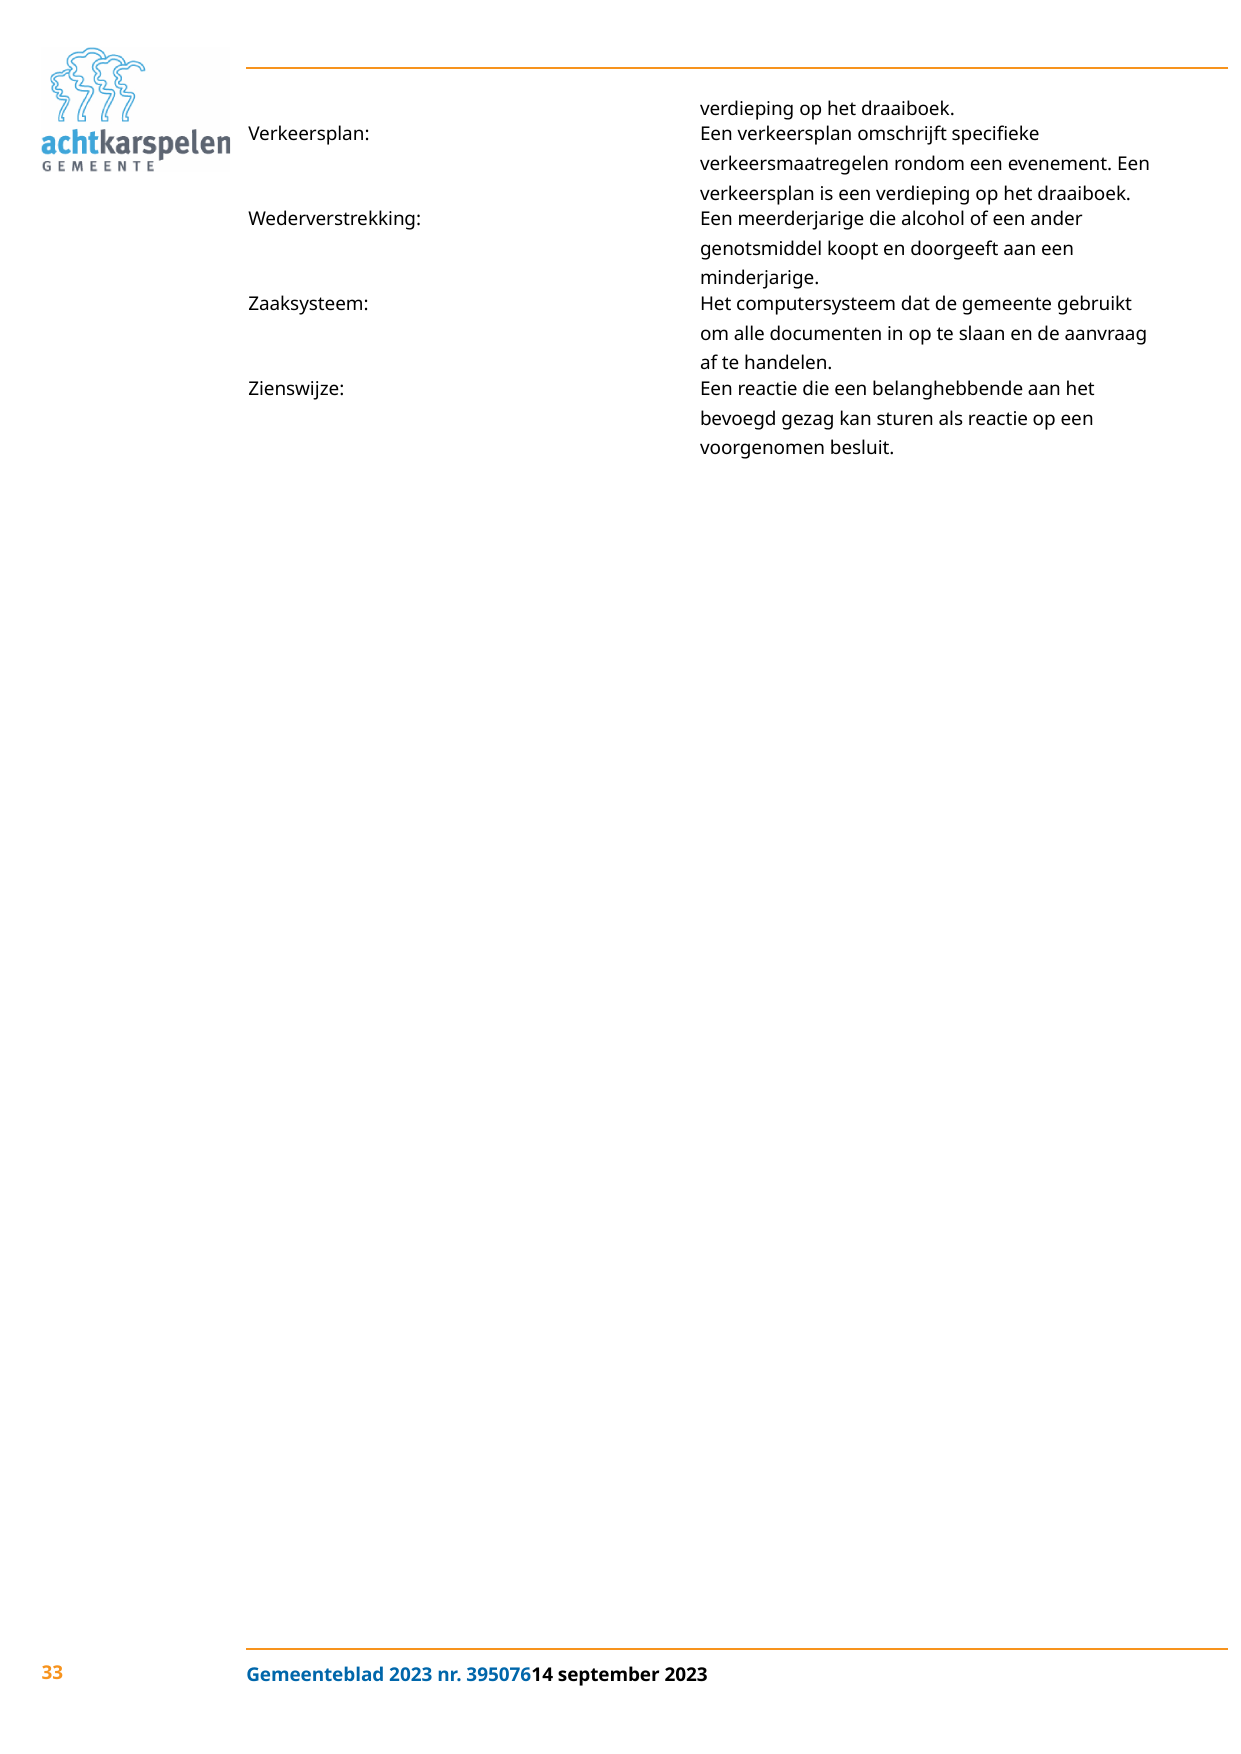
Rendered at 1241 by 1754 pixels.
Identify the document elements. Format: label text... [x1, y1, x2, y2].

table_cell Zienswijze: [248, 375, 700, 460]
table_cell Zaaksysteem: [248, 290, 700, 375]
table_cell [248, 95, 700, 121]
table_cell verdieping op het draaiboek. [700, 95, 1152, 121]
table_cell Een verkeersplan omschrijft specifieke verkeersmaatregelen rondom een evenement. Een verkeersplan is een verdieping op het draaiboek. [700, 121, 1152, 205]
table_cell Verkeersplan: [248, 121, 700, 205]
picture [41, 47, 231, 172]
table_cell Een reactie die een belanghebbende aan het bevoegd gezag kan sturen als reactie op een voorgenomen besluit. [700, 375, 1152, 460]
table_cell Het computersysteem dat de gemeente gebruikt om alle documenten in op te slaan en de aanvraag af te handelen. [700, 290, 1152, 375]
table_cell Wederverstrekking: [248, 205, 700, 290]
table_cell Een meerderjarige die alcohol of een ander genotsmiddel koopt en doorgeeft aan een minderjarige. [700, 205, 1152, 290]
